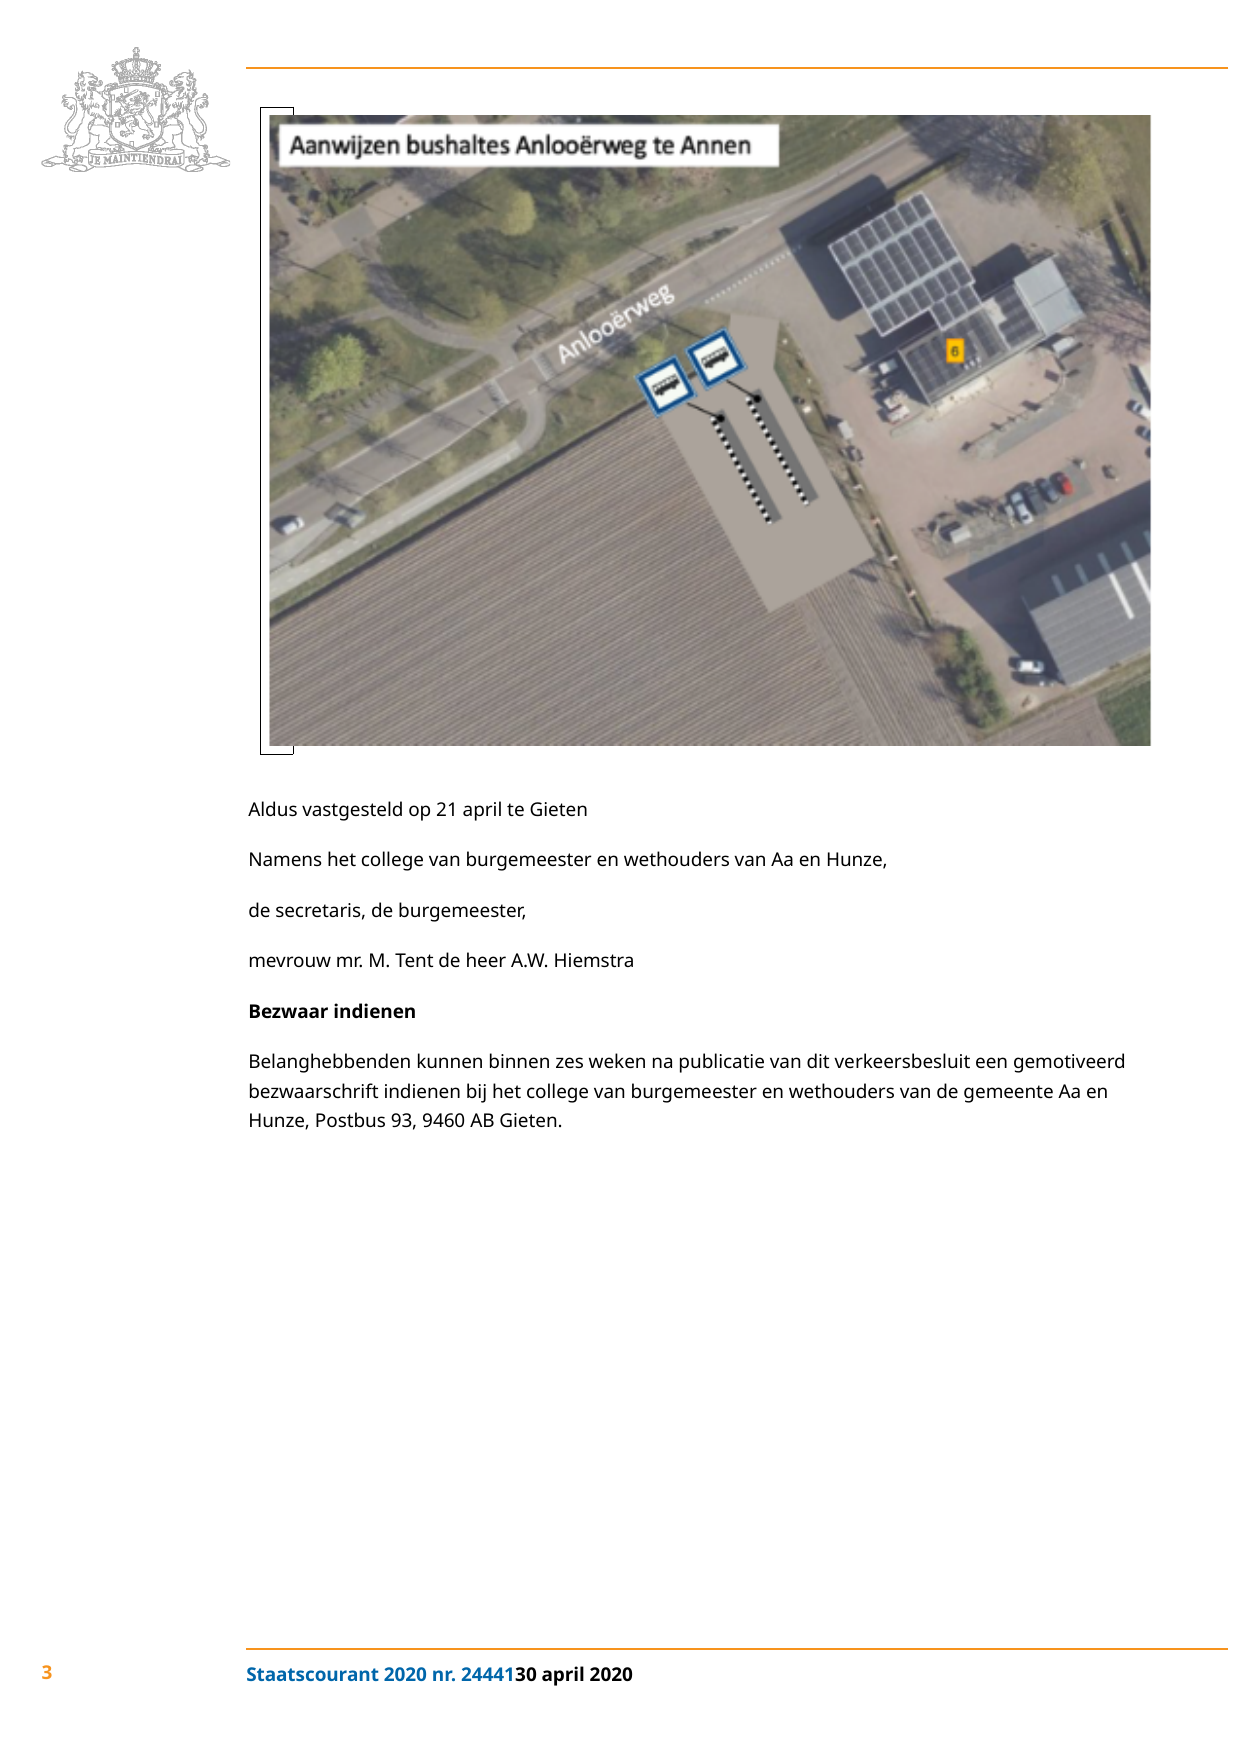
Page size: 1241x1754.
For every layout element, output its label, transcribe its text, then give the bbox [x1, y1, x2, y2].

picture [268, 115, 1155, 746]
text mevrouw mr. M. Tent de heer A.W. Hiemstra [248, 947, 1152, 973]
text Bezwaar indienen [248, 998, 1152, 1024]
text Namens het college van burgemeester en wethouders van Aa en Hunze, [248, 847, 1152, 872]
picture [41, 47, 231, 172]
text de secretaris, de burgemeester, [248, 897, 1152, 923]
text Aldus vastgesteld op 21 april te Gieten [248, 796, 1152, 822]
text Belanghebbenden kunnen binnen zes weken na publicatie van dit verkeersbesluit een gemotiveerd bezwaarschrift indienen bij het college van burgemeester en wethouders van de gemeente Aa en Hunze, Postbus 93, 9460 AB Gieten. [248, 1048, 1152, 1133]
